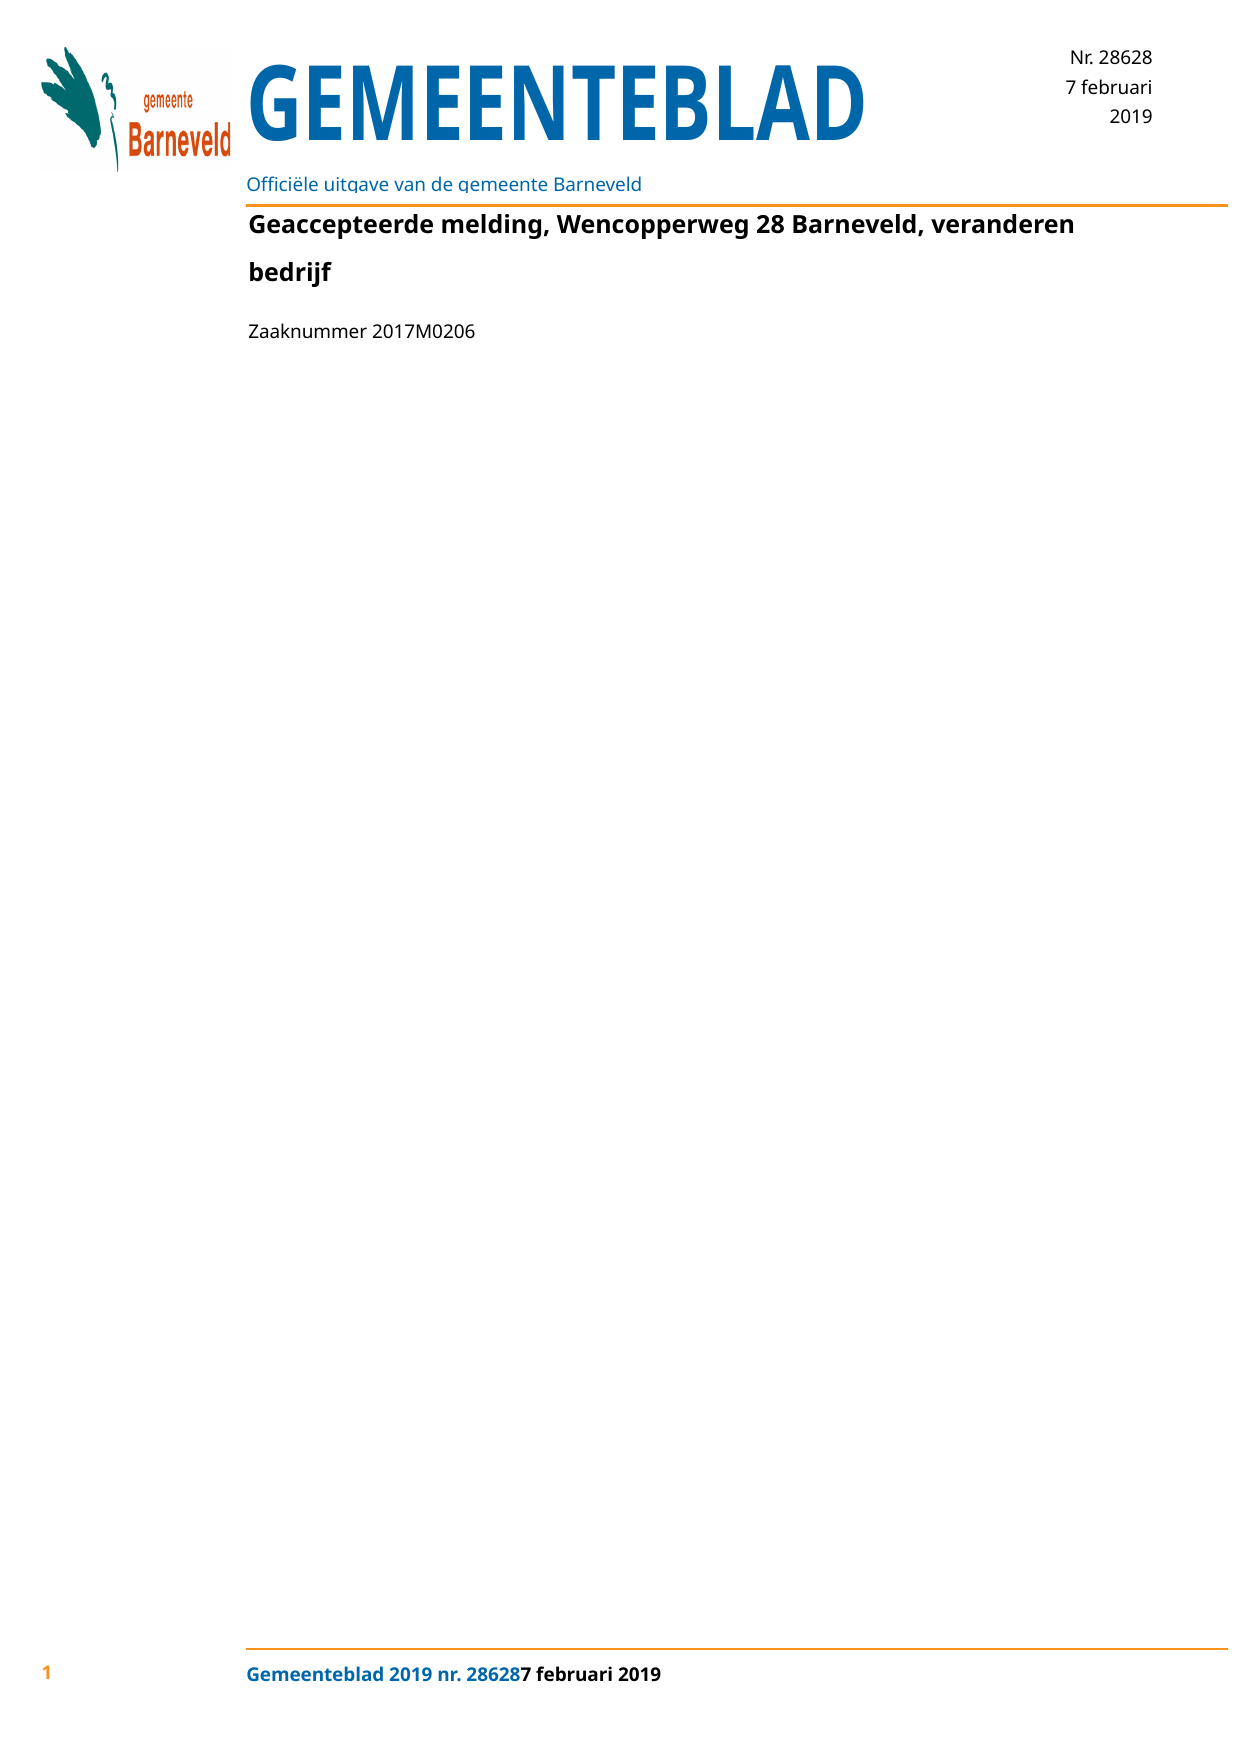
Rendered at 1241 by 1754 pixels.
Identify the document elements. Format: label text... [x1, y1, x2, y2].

picture [41, 47, 231, 172]
text Zaaknummer 2017M0206 [248, 318, 1152, 344]
text Geaccepteerde melding, Wencopperweg 28 Barneveld, veranderen bedrijf [248, 207, 1152, 288]
